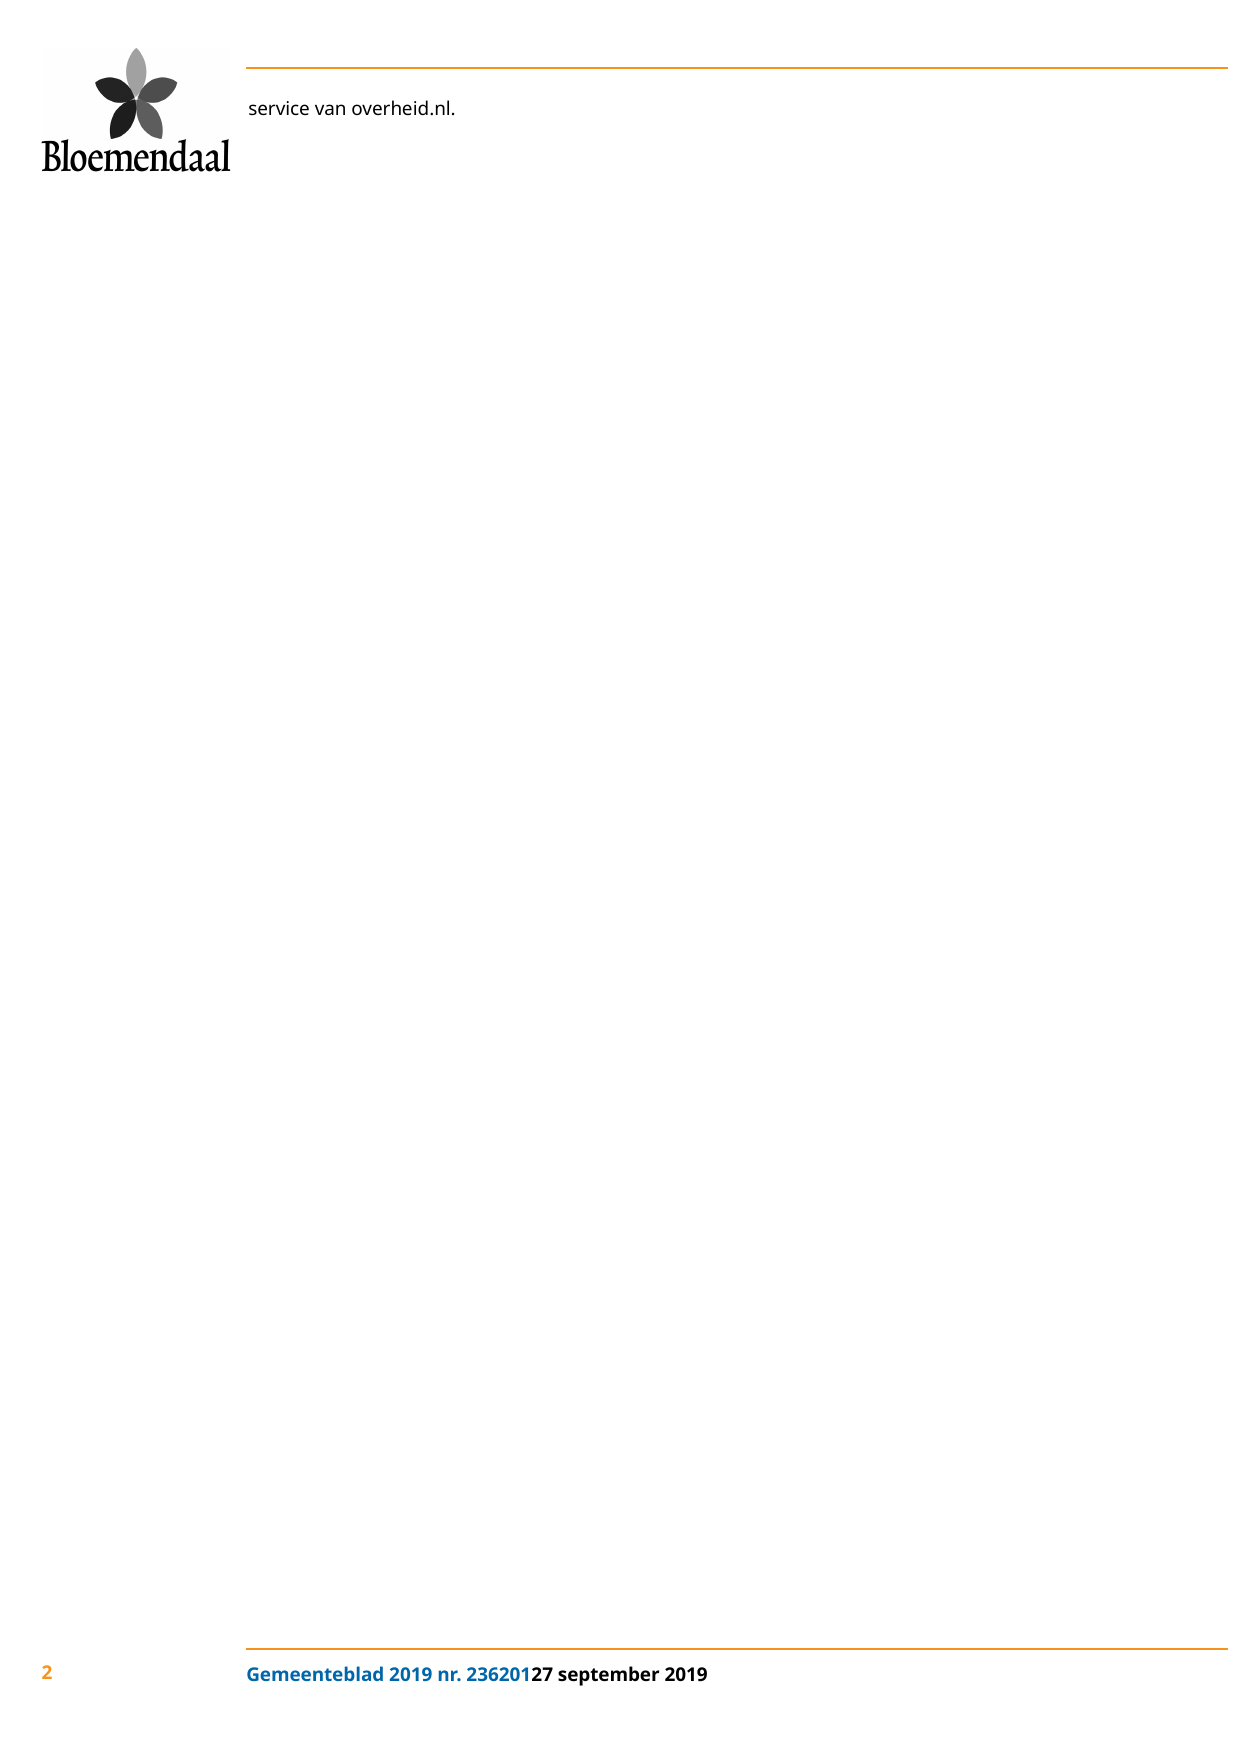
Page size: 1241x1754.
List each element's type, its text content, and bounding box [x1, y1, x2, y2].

picture [41, 47, 231, 172]
text service van overheid.nl. [248, 95, 1152, 121]
